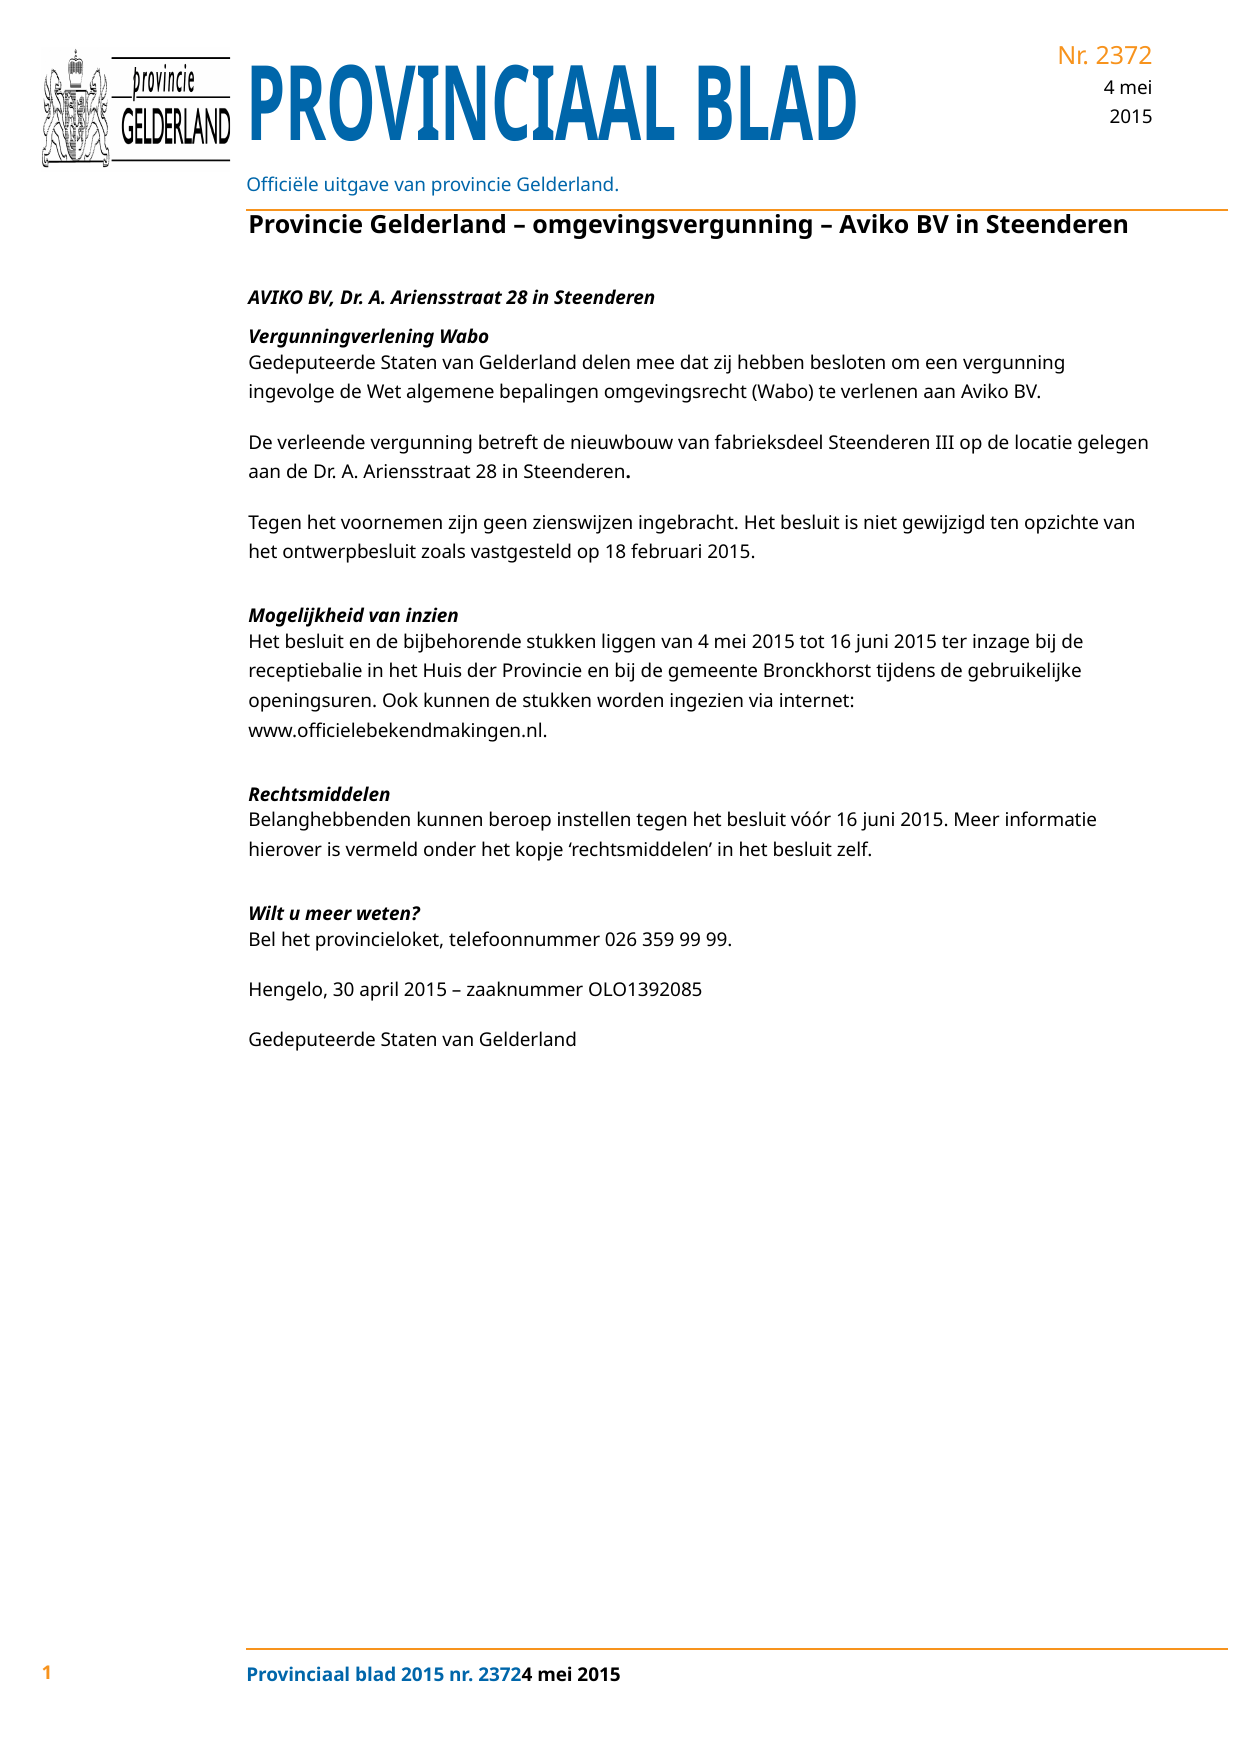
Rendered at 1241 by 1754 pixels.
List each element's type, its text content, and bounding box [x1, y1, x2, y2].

text AVIKO BV, Dr. A. Ariensstraat 28 in Steenderen [248, 284, 1152, 309]
text Gedeputeerde Staten van Gelderland delen mee dat zij hebben besloten om een vergunning ingevolge de Wet algemene bepalingen omgevingsrecht (Wabo) te verlenen aan Aviko BV. [248, 349, 1152, 404]
text Rechtsmiddelen [248, 781, 1152, 807]
text Wilt u meer weten? [248, 900, 1152, 926]
text Gedeputeerde Staten van Gelderland [248, 1027, 1152, 1052]
text Het besluit en de bijbehorende stukken liggen van 4 mei 2015 tot 16 juni 2015 ter inzage bij de receptiebalie in het Huis der Provincie en bij de gemeente Bronckhorst tijdens de gebruikelijke openingsuren. Ook kunnen de stukken worden ingezien via internet: www.officielebekendmakingen.nl. [248, 628, 1152, 743]
text Hengelo, 30 april 2015 – zaaknummer OLO1392085 [248, 976, 1152, 1002]
text Vergunningverlening Wabo [248, 323, 1152, 349]
text De verleende vergunning betreft de nieuwbouw van fabrieksdeel Steenderen III op de locatie gelegen aan de Dr. A. Ariensstraat 28 in Steenderen. [248, 429, 1152, 484]
text Mogelijkheid van inzien [248, 602, 1152, 628]
picture [41, 47, 231, 172]
text Provincie Gelderland – omgevingsvergunning – Aviko BV in Steenderen [248, 211, 1152, 241]
text Belanghebbenden kunnen beroep instellen tegen het besluit vóór 16 juni 2015. Meer informatie hierover is vermeld onder het kopje ‘rechtsmiddelen’ in het besluit zelf. [248, 807, 1152, 862]
text Bel het provincieloket, telefoonnummer 026 359 99 99. [248, 926, 1152, 952]
text Tegen het voornemen zijn geen zienswijzen ingebracht. Het besluit is niet gewijzigd ten opzichte van het ontwerpbesluit zoals vastgesteld op 18 februari 2015. [248, 509, 1152, 564]
